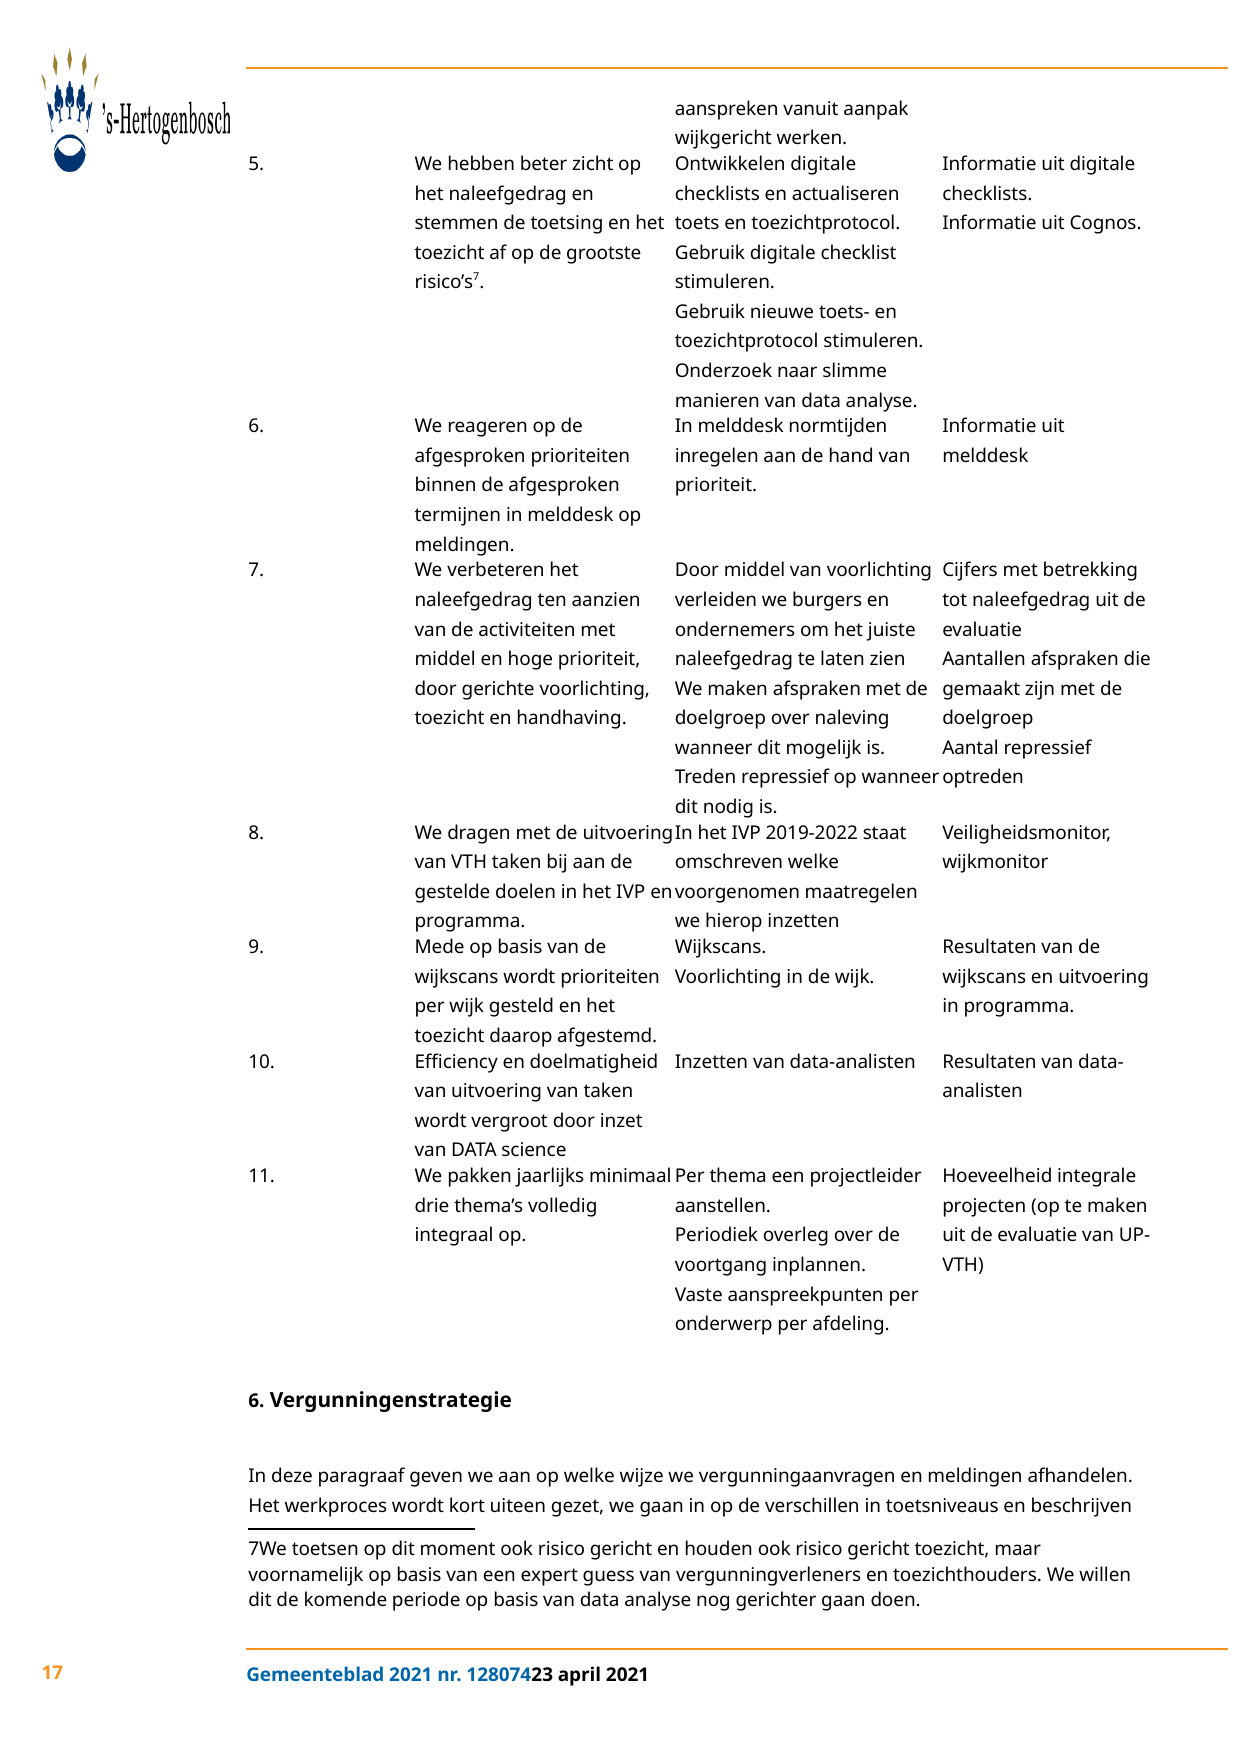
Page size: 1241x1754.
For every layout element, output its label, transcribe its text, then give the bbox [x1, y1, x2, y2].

table_cell Cijfers met betrekking tot naleefgedrag uit de evaluatie Aantallen afspraken die gemaakt zijn met de doelgroep Aantal repressief optreden [942, 557, 1152, 819]
table_cell Wijkscans. Voorlichting in de wijk. [675, 934, 942, 1048]
table_cell [942, 95, 1152, 150]
table_cell Hoeveelheid integrale projecten (op te maken uit de evaluatie van UP-VTH) [942, 1163, 1152, 1336]
table_cell Inzetten van data-analisten [675, 1048, 942, 1162]
table_cell 6. [248, 413, 414, 557]
table_cell aanspreken vanuit aanpak wijkgericht werken. [675, 95, 942, 150]
table_cell [414, 95, 674, 150]
table_cell Veiligheidsmonitor, wijkmonitor [942, 819, 1152, 933]
table_cell Mede op basis van de wijkscans wordt prioriteiten per wijk gesteld en het toezicht daarop afgestemd. [414, 934, 674, 1048]
table_cell 11. [248, 1163, 414, 1336]
table_cell 7. [248, 557, 414, 819]
picture [41, 47, 231, 172]
table_cell Informatie uit melddesk [942, 413, 1152, 557]
table_cell [248, 95, 414, 150]
table_cell We pakken jaarlijks minimaal drie thema’s volledig integraal op. [414, 1163, 674, 1336]
table_cell 9. [248, 934, 414, 1048]
table_cell In het IVP 2019-2022 staat omschreven welke voorgenomen maatregelen we hierop inzetten [675, 819, 942, 933]
table_cell Per thema een projectleider aanstellen. Periodiek overleg over de voortgang inplannen. Vaste aanspreekpunten per onderwerp per afdeling. [675, 1163, 942, 1336]
table_cell Door middel van voorlichting verleiden we burgers en ondernemers om het juiste naleefgedrag te laten zien We maken afspraken met de doelgroep over naleving wanneer dit mogelijk is. Treden repressief op wanneer dit nodig is. [675, 557, 942, 819]
text In deze paragraaf geven we aan op welke wijze we vergunningaanvragen en meldingen afhandelen. Het werkproces wordt kort uiteen gezet, we gaan in op de verschillen in toetsniveaus en beschrijven [248, 1463, 1152, 1518]
table_cell We dragen met de uitvoering van VTH taken bij aan de gestelde doelen in het IVP en programma. [414, 819, 674, 933]
table_cell Efficiency en doelmatigheid van uitvoering van taken wordt vergroot door inzet van DATA science [414, 1048, 674, 1162]
text 6. Vergunningenstrategie [248, 1385, 1152, 1413]
table_cell 5. [248, 150, 414, 412]
table_cell Resultaten van data-analisten [942, 1048, 1152, 1162]
table_cell We hebben beter zicht op het naleefgedrag en stemmen de toetsing en het toezicht af op de grootste risico’s. [414, 150, 674, 412]
table_cell Resultaten van de wijkscans en uitvoering in programma. [942, 934, 1152, 1048]
table_cell 10. [248, 1048, 414, 1162]
table_cell In melddesk normtijden inregelen aan de hand van prioriteit. [675, 413, 942, 557]
table_cell 8. [248, 819, 414, 933]
table_cell Informatie uit digitale checklists. Informatie uit Cognos. [942, 150, 1152, 412]
table_cell Ontwikkelen digitale checklists en actualiseren toets en toezichtprotocol. Gebruik digitale checklist stimuleren. Gebruik nieuwe toets- en toezichtprotocol stimuleren. Onderzoek naar slimme manieren van data analyse. [675, 150, 942, 412]
table_cell We verbeteren het naleefgedrag ten aanzien van de activiteiten met middel en hoge prioriteit, door gerichte voorlichting, toezicht en handhaving. [414, 557, 674, 819]
table_cell We reageren op de afgesproken prioriteiten binnen de afgesproken termijnen in melddesk op meldingen. [414, 413, 674, 557]
